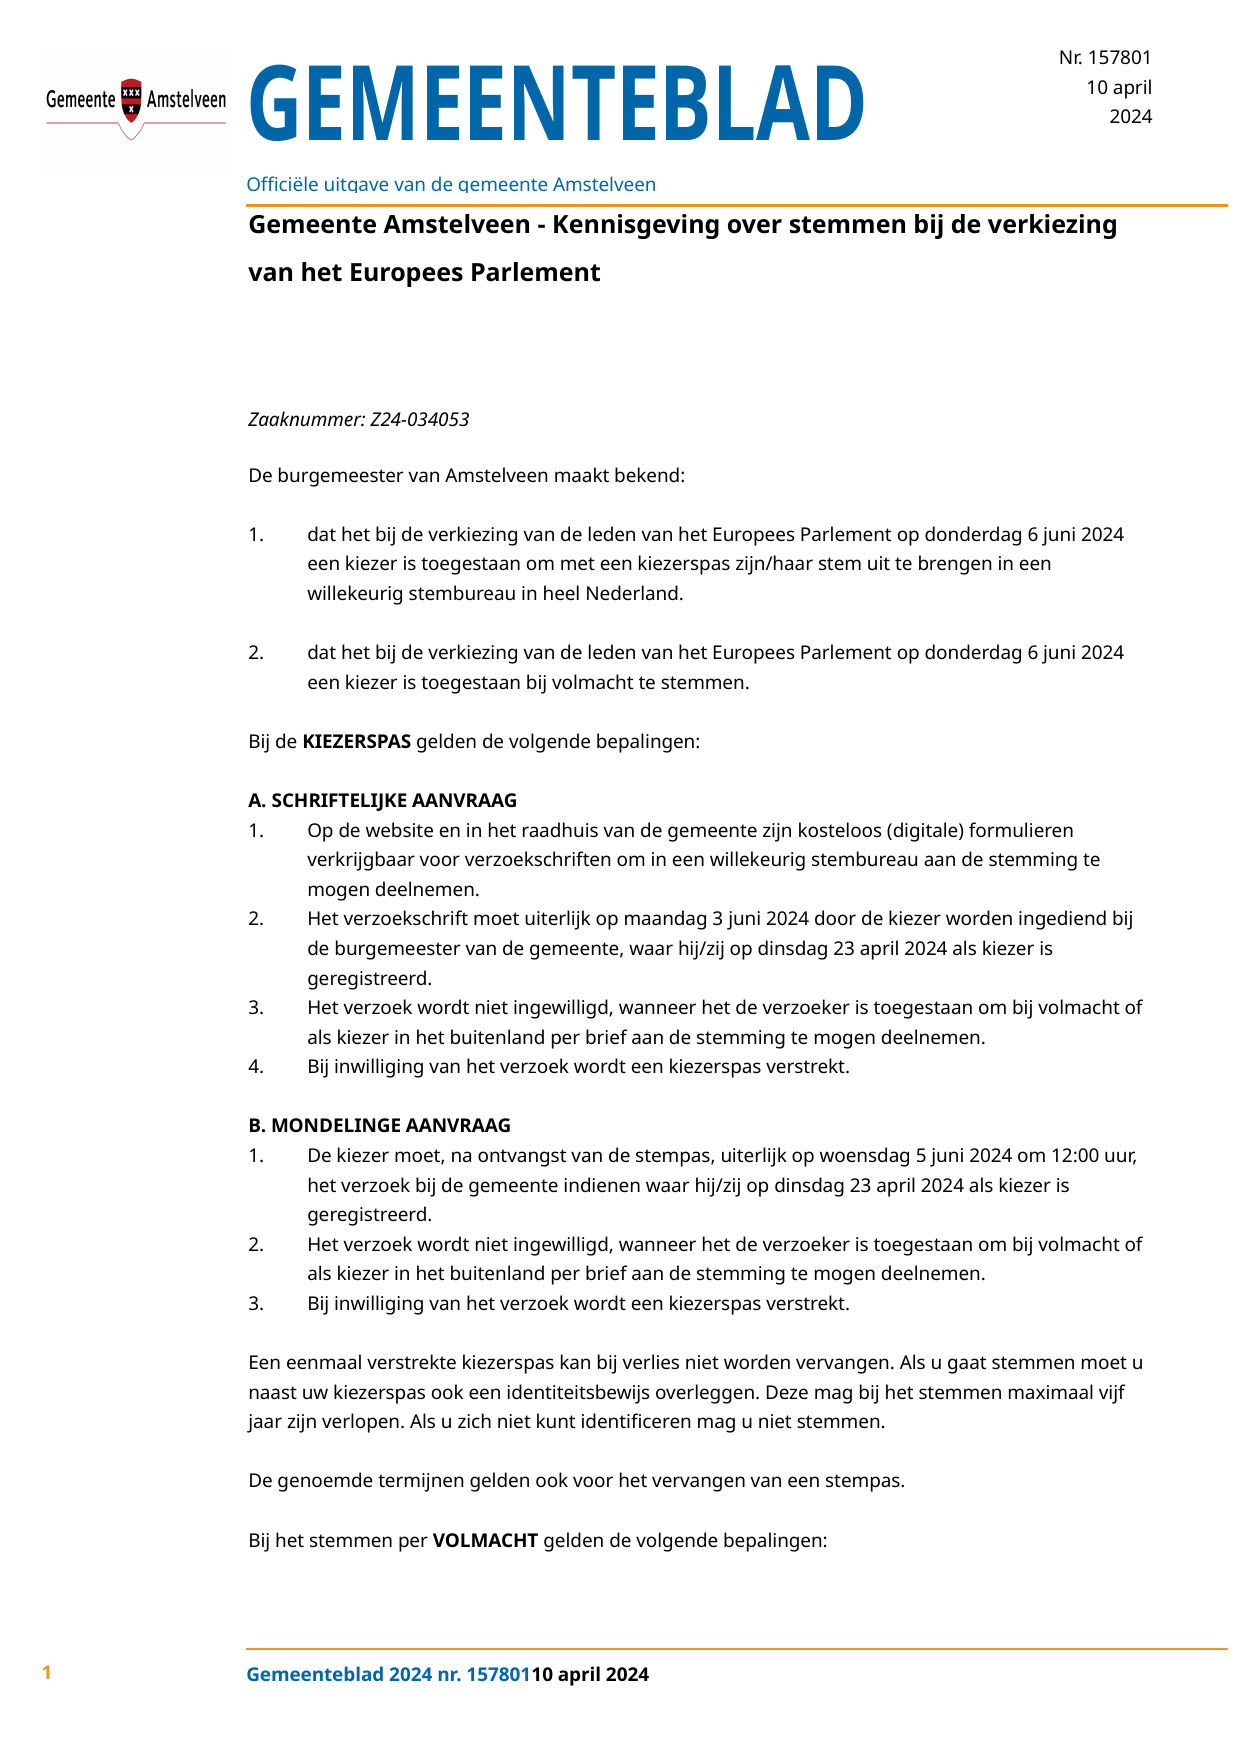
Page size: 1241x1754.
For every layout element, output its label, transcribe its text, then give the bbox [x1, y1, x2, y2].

text De burgemeester van Amstelveen maakt bekend: [248, 462, 1152, 487]
list Bij inwilliging van het verzoek wordt een kiezerspas verstrekt. [248, 1290, 1152, 1316]
list dat het bij de verkiezing van de leden van het Europees Parlement op donderdag 6 juni 2024 een kiezer is toegestaan bij volmacht te stemmen. [248, 639, 1152, 694]
list Het verzoekschrift moet uiterlijk op maandag 3 juni 2024 door de kiezer worden ingediend bij de burgemeester van de gemeente, waar hij/zij op dinsdag 23 april 2024 als kiezer is geregistreerd. [248, 906, 1152, 990]
text Zaaknummer: Z24-034053 [248, 406, 1152, 432]
list Bij inwilliging van het verzoek wordt een kiezerspas verstrekt. [248, 1053, 1152, 1079]
list De kiezer moet, na ontvangst van de stempas, uiterlijk op woensdag 5 juni 2024 om 12:00 uur, het verzoek bij de gemeente indienen waar hij/zij op dinsdag 23 april 2024 als kiezer is geregistreerd. [248, 1142, 1152, 1227]
picture [41, 47, 231, 172]
list Het verzoek wordt niet ingewilligd, wanneer het de verzoeker is toegestaan om bij volmacht of als kiezer in het buitenland per brief aan de stemming te mogen deelnemen. [248, 1231, 1152, 1286]
list Het verzoek wordt niet ingewilligd, wanneer het de verzoeker is toegestaan om bij volmacht of als kiezer in het buitenland per brief aan de stemming te mogen deelnemen. [248, 994, 1152, 1049]
list Op de website en in het raadhuis van de gemeente zijn kosteloos (digitale) formulieren verkrijgbaar voor verzoekschriften om in een willekeurig stembureau aan de stemming te mogen deelnemen. [248, 817, 1152, 902]
text B. MONDELINGE AANVRAAG [248, 1113, 1152, 1138]
text Gemeente Amstelveen - Kennisgeving over stemmen bij de verkiezing van het Europees Parlement [248, 207, 1152, 288]
text A. SCHRIFTELIJKE AANVRAAG [248, 787, 1152, 813]
text Een eenmaal verstrekte kiezerspas kan bij verlies niet worden vervangen. Als u gaat stemmen moet u naast uw kiezerspas ook een identiteitsbewijs overleggen. Deze mag bij het stemmen maximaal vijf jaar zijn verlopen. Als u zich niet kunt identificeren mag u niet stemmen. [248, 1349, 1152, 1434]
list dat het bij de verkiezing van de leden van het Europees Parlement op donderdag 6 juni 2024 een kiezer is toegestaan om met een kiezerspas zijn/haar stem uit te brengen in een willekeurig stembureau in heel Nederland. [248, 521, 1152, 606]
text Bij de KIEZERSPAS gelden de volgende bepalingen: [248, 728, 1152, 754]
text De genoemde termijnen gelden ook voor het vervangen van een stempas. [248, 1468, 1152, 1493]
text Bij het stemmen per VOLMACHT gelden de volgende bepalingen: [248, 1527, 1152, 1552]
